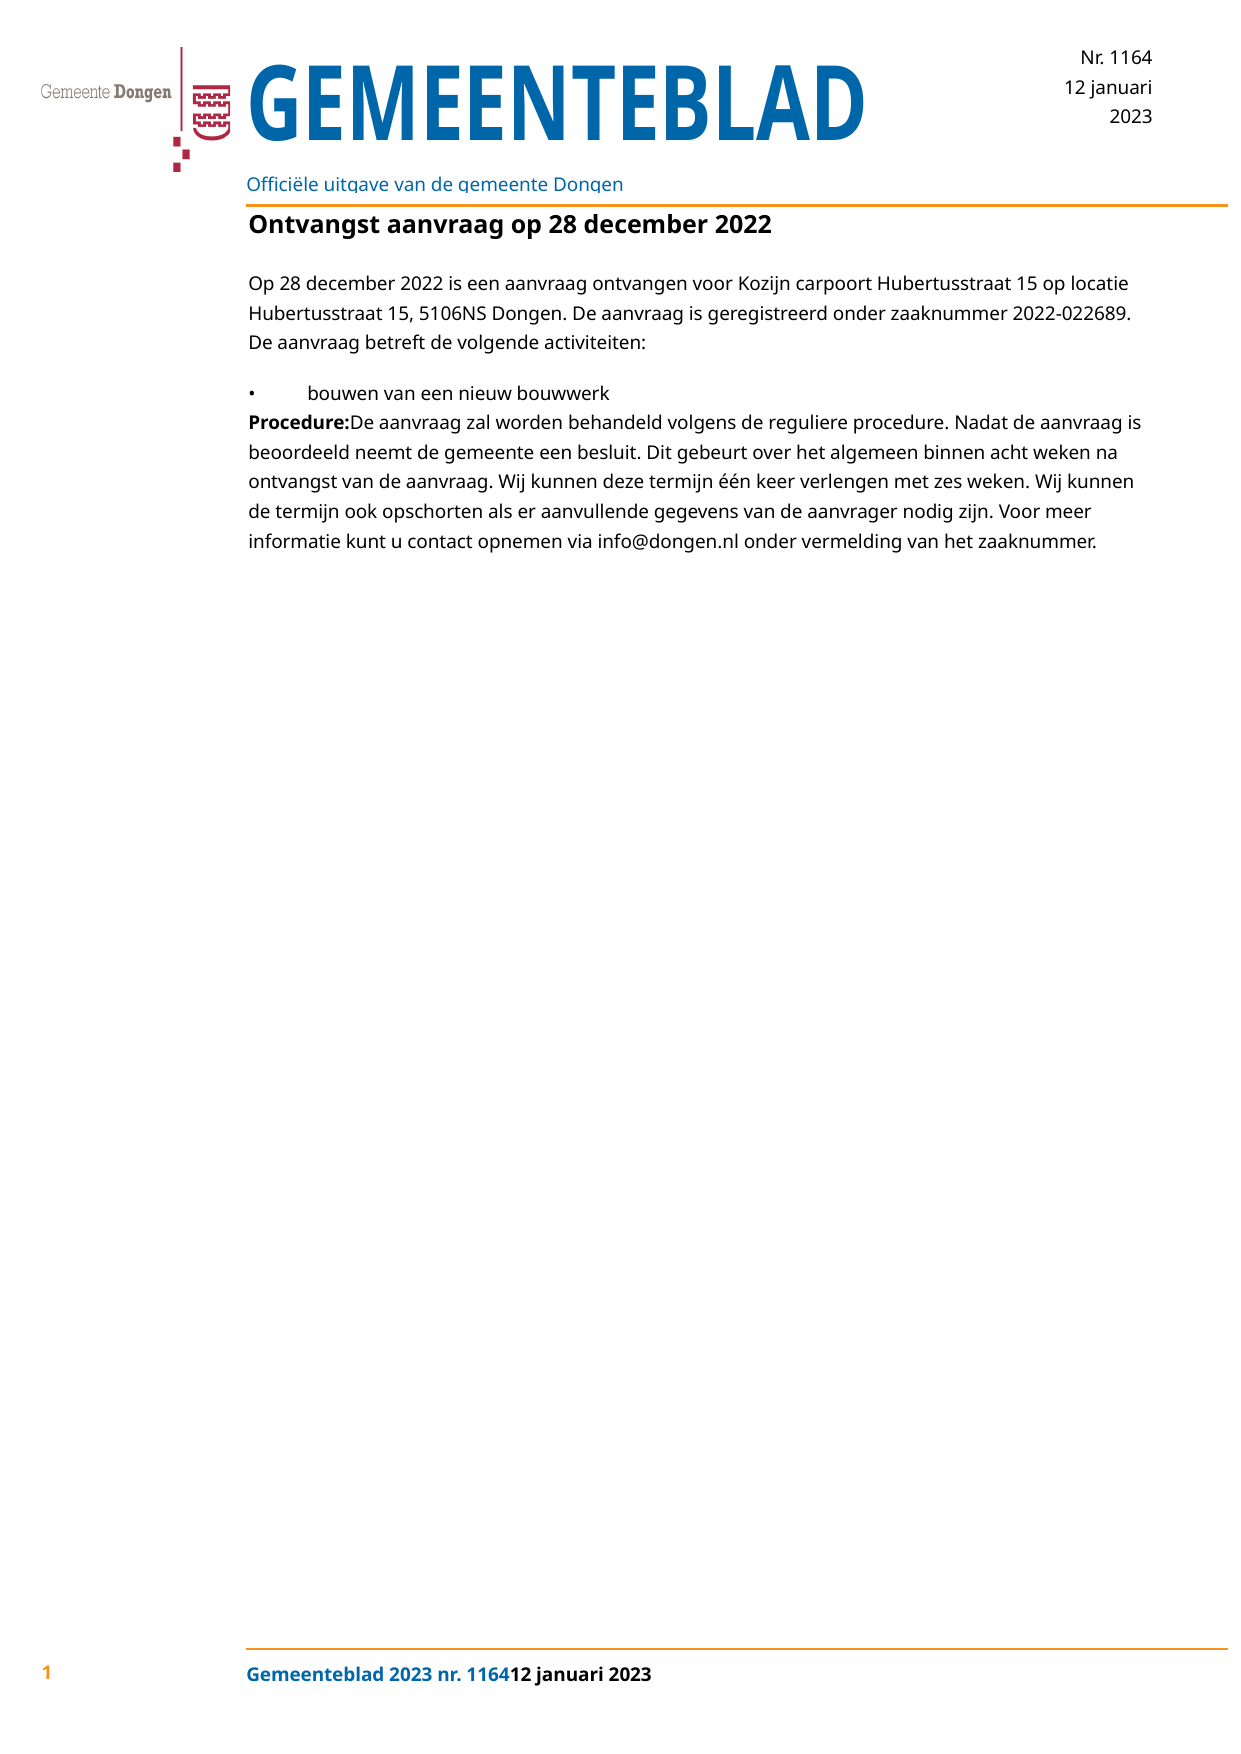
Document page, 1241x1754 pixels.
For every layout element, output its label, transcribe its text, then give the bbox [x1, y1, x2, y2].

text Op 28 december 2022 is een aanvraag ontvangen voor Kozijn carpoort Hubertusstraat 15 op locatie Hubertusstraat 15, 5106NS Dongen. De aanvraag is geregistreerd onder zaaknummer 2022-022689. De aanvraag betreft de volgende activiteiten: [248, 270, 1152, 355]
text Procedure:De aanvraag zal worden behandeld volgens de reguliere procedure. Nadat de aanvraag is beoordeeld neemt de gemeente een besluit. Dit gebeurt over het algemeen binnen acht weken na ontvangst van de aanvraag. Wij kunnen deze termijn één keer verlengen met zes weken. Wij kunnen de termijn ook opschorten als er aanvullende gegevens van de aanvrager nodig zijn. Voor meer informatie kunt u contact opnemen via info@dongen.nl onder vermelding van het zaaknummer. [248, 409, 1152, 553]
list bouwen van een nieuw bouwwerk [248, 380, 1152, 406]
text Ontvangst aanvraag op 28 december 2022 [248, 207, 1152, 241]
picture [41, 47, 231, 172]
